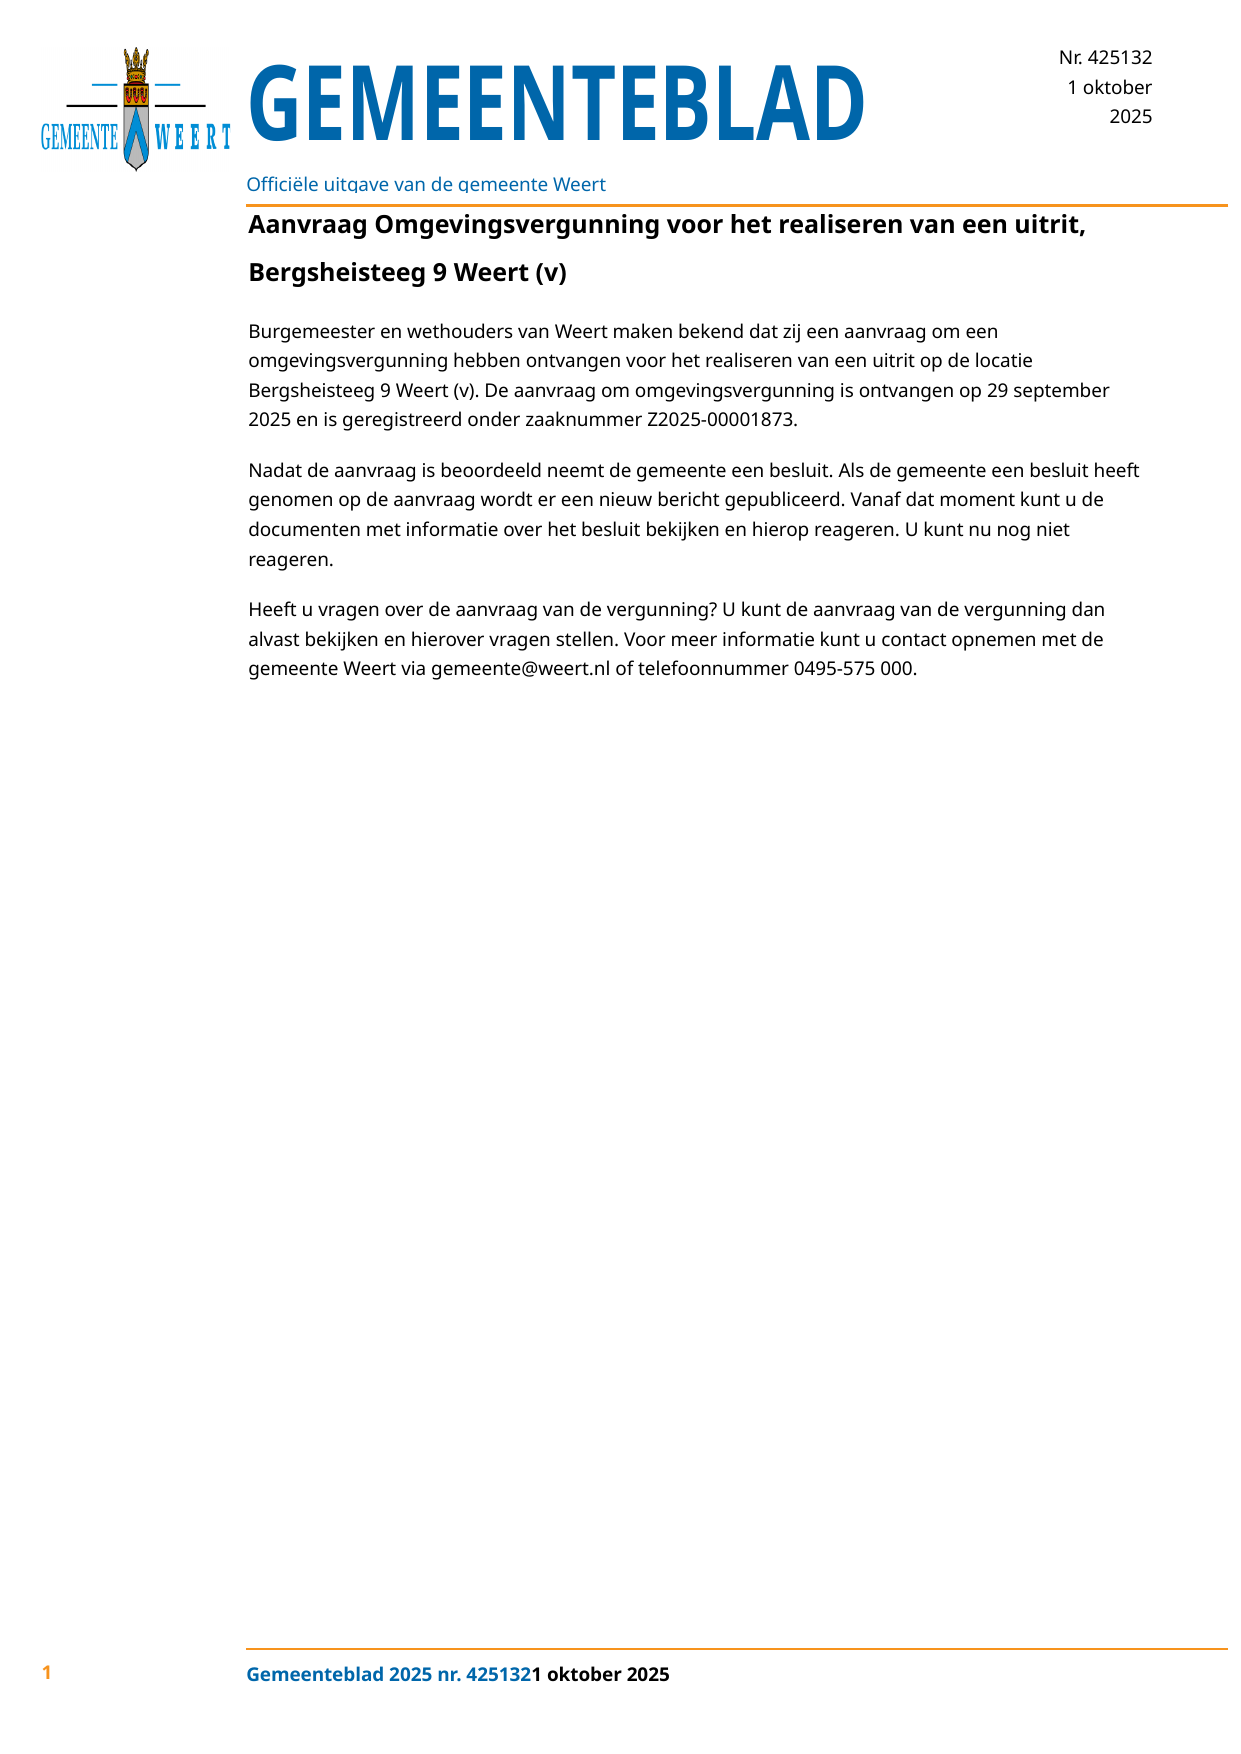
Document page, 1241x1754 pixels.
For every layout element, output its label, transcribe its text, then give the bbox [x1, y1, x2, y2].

text Burgemeester en wethouders van Weert maken bekend dat zij een aanvraag om een omgevingsvergunning hebben ontvangen voor het realiseren van een uitrit op de locatie Bergsheisteeg 9 Weert (v). De aanvraag om omgevingsvergunning is ontvangen op 29 september 2025 en is geregistreerd onder zaaknummer Z2025-00001873. [248, 318, 1152, 432]
text Aanvraag Omgevingsvergunning voor het realiseren van een uitrit, Bergsheisteeg 9 Weert (v) [248, 207, 1152, 288]
text Heeft u vragen over de aanvraag van de vergunning? U kunt de aanvraag van de vergunning dan alvast bekijken en hierover vragen stellen. Voor meer informatie kunt u contact opnemen met de gemeente Weert via gemeente@weert.nl of telefoonnummer 0495-575 000. [248, 596, 1152, 681]
picture [41, 47, 231, 172]
text Nadat de aanvraag is beoordeeld neemt de gemeente een besluit. Als de gemeente een besluit heeft genomen op de aanvraag wordt er een nieuw bericht gepubliceerd. Vanaf dat moment kunt u de documenten met informatie over het besluit bekijken en hierop reageren. U kunt nu nog niet reageren. [248, 457, 1152, 572]
